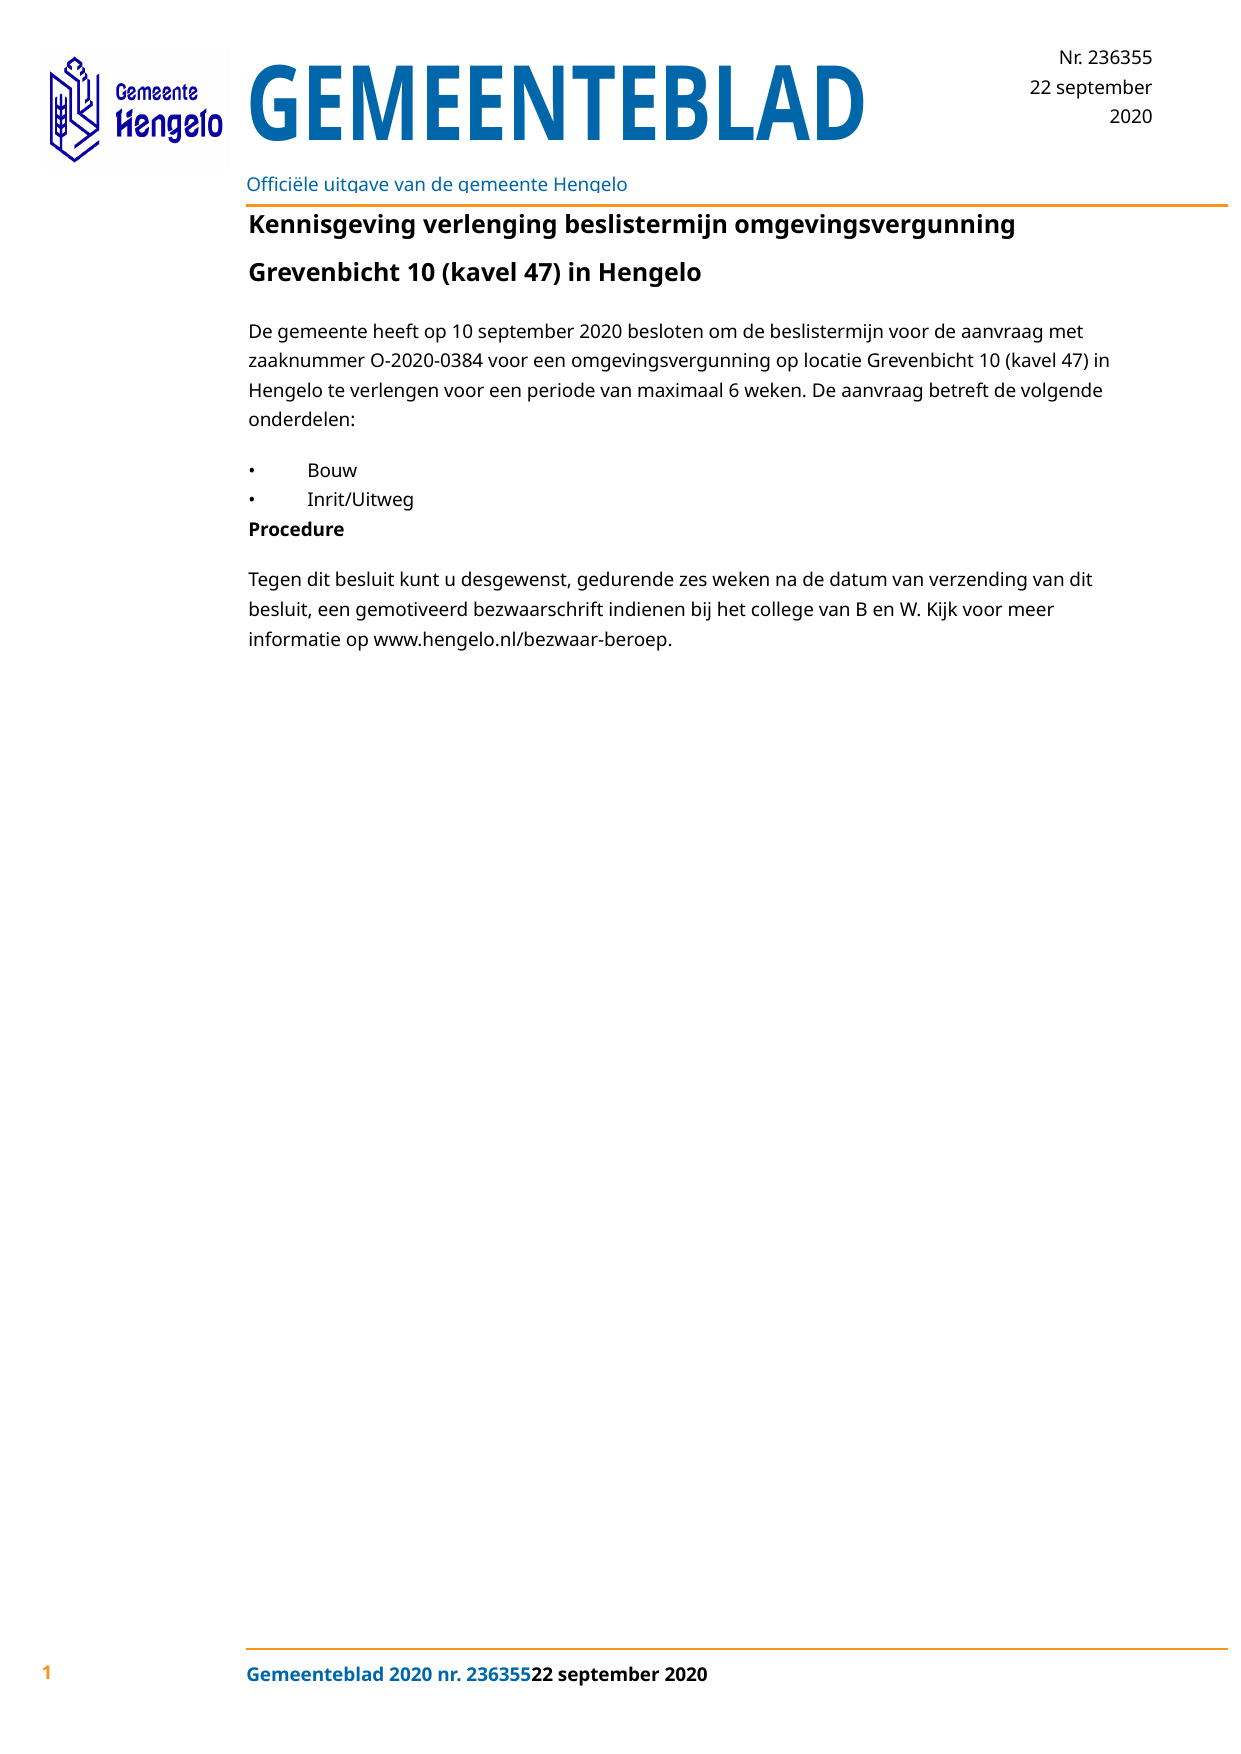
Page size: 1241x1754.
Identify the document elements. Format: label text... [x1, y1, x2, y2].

text Procedure [248, 516, 1152, 542]
text Kennisgeving verlenging beslistermijn omgevingsvergunning Grevenbicht 10 (kavel 47) in Hengelo [248, 207, 1152, 288]
list Bouw [248, 457, 1152, 483]
list Inrit/Uitweg [248, 487, 1152, 512]
picture [41, 47, 231, 172]
text Tegen dit besluit kunt u desgewenst, gedurende zes weken na de datum van verzending van dit besluit, een gemotiveerd bezwaarschrift indienen bij het college van B en W. Kijk voor meer informatie op www.hengelo.nl/bezwaar-beroep. [248, 567, 1152, 652]
text De gemeente heeft op 10 september 2020 besloten om de beslistermijn voor de aanvraag met zaaknummer O-2020-0384 voor een omgevingsvergunning op locatie Grevenbicht 10 (kavel 47) in Hengelo te verlengen voor een periode van maximaal 6 weken. De aanvraag betreft de volgende onderdelen: [248, 318, 1152, 432]
